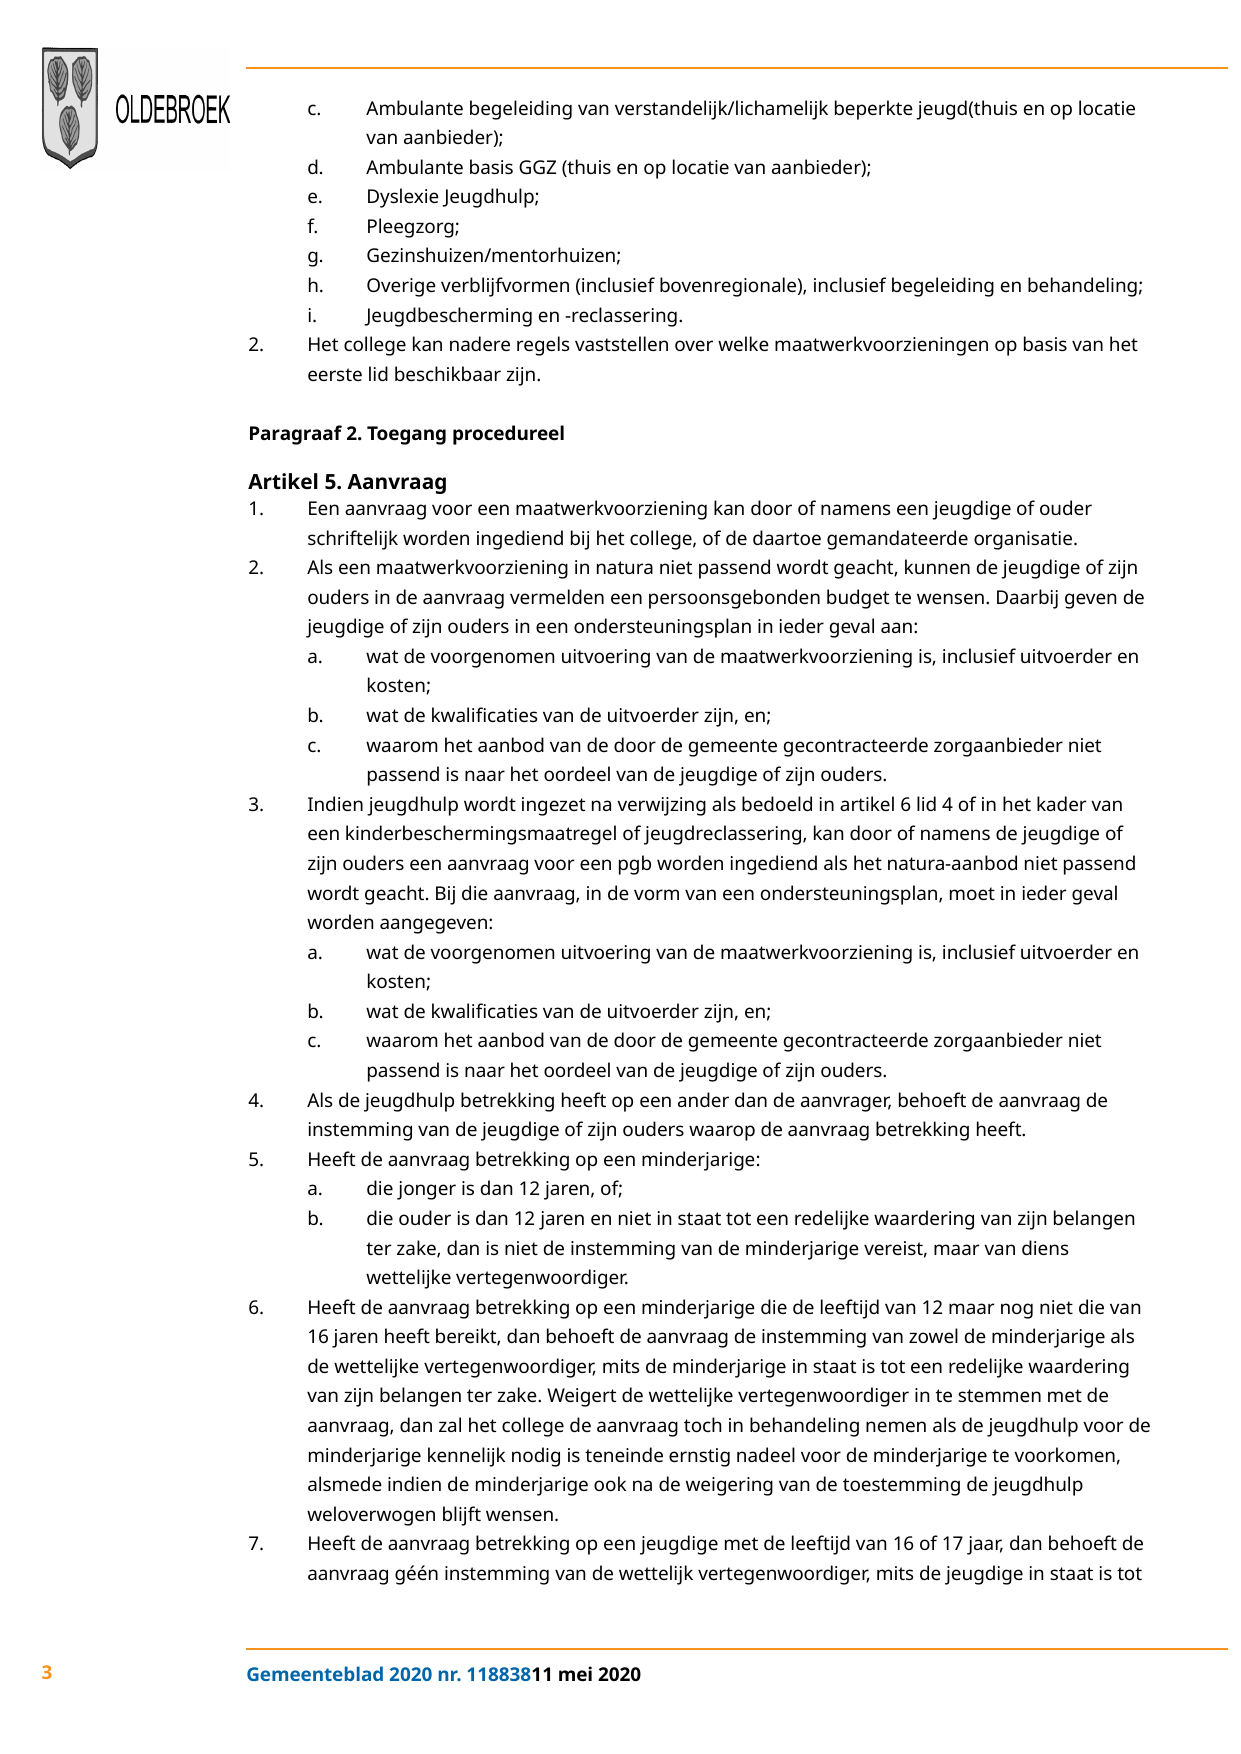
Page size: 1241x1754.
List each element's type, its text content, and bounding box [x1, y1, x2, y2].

list Een aanvraag voor een maatwerkvoorziening kan door of namens een jeugdige of ouder schriftelijk worden ingediend bij het college, of de daartoe gemandateerde organisatie. [248, 495, 1152, 551]
list die jonger is dan 12 jaren, of; [307, 1176, 1152, 1201]
list Overige verblijfvormen (inclusief bovenregionale), inclusief begeleiding en behandeling; [307, 272, 1152, 298]
list wat de kwalificaties van de uitvoerder zijn, en; [307, 702, 1152, 728]
list Dyslexie Jeugdhulp; [307, 183, 1152, 209]
list wat de kwalificaties van de uitvoerder zijn, en; [307, 998, 1152, 1024]
text Paragraaf 2. Toegang procedureel [248, 420, 1152, 446]
list Ambulante basis GGZ (thuis en op locatie van aanbieder); [307, 154, 1152, 180]
list wat de voorgenomen uitvoering van de maatwerkvoorziening is, inclusief uitvoerder en kosten; [307, 939, 1152, 994]
list waarom het aanbod van de door de gemeente gecontracteerde zorgaanbieder niet passend is naar het oordeel van de jeugdige of zijn ouders. [307, 1028, 1152, 1083]
list Als een maatwerkvoorziening in natura niet passend wordt geacht, kunnen de jeugdige of zijn ouders in de aanvraag vermelden een persoonsgebonden budget te wensen. Daarbij geven de jeugdige of zijn ouders in een ondersteuningsplan in ieder geval aan: [248, 554, 1152, 639]
list Ambulante begeleiding van verstandelijk/lichamelijk beperkte jeugd(thuis en op locatie van aanbieder); [307, 95, 1152, 150]
list Indien jeugdhulp wordt ingezet na verwijzing als bedoeld in artikel 6 lid 4 of in het kader van een kinderbeschermingsmaatregel of jeugdreclassering, kan door of namens de jeugdige of zijn ouders een aanvraag voor een pgb worden ingediend als het natura-aanbod niet passend wordt geacht. Bij die aanvraag, in de vorm van een ondersteuningsplan, moet in ieder geval worden aangegeven: [248, 791, 1152, 935]
text Artikel 5. Aanvraag [248, 467, 1152, 495]
list die ouder is dan 12 jaren en niet in staat tot een redelijke waardering van zijn belangen ter zake, dan is niet de instemming van de minderjarige vereist, maar van diens wettelijke vertegenwoordiger. [307, 1205, 1152, 1290]
list Heeft de aanvraag betrekking op een minderjarige: [248, 1146, 1152, 1172]
list Pleegzorg; [307, 213, 1152, 239]
list Jeugdbescherming en -reclassering. [307, 302, 1152, 328]
list Als de jeugdhulp betrekking heeft op een ander dan de aanvrager, behoeft de aanvraag de instemming van de jeugdige of zijn ouders waarop de aanvraag betrekking heeft. [248, 1087, 1152, 1142]
list Heeft de aanvraag betrekking op een minderjarige die de leeftijd van 12 maar nog niet die van 16 jaren heeft bereikt, dan behoeft de aanvraag de instemming van zowel de minderjarige als de wettelijke vertegenwoordiger, mits de minderjarige in staat is tot een redelijke waardering van zijn belangen ter zake. Weigert de wettelijke vertegenwoordiger in te stemmen met de aanvraag, dan zal het college de aanvraag toch in behandeling nemen als de jeugdhulp voor de minderjarige kennelijk nodig is teneinde ernstig nadeel voor de minderjarige te voorkomen, alsmede indien de minderjarige ook na de weigering van de toestemming de jeugdhulp weloverwogen blijft wensen. [248, 1294, 1152, 1527]
picture [41, 47, 231, 172]
list Gezinshuizen/mentorhuizen; [307, 243, 1152, 268]
list wat de voorgenomen uitvoering van de maatwerkvoorziening is, inclusief uitvoerder en kosten; [307, 643, 1152, 698]
list waarom het aanbod van de door de gemeente gecontracteerde zorgaanbieder niet passend is naar het oordeel van de jeugdige of zijn ouders. [307, 732, 1152, 787]
list Het college kan nadere regels vaststellen over welke maatwerkvoorzieningen op basis van het eerste lid beschikbaar zijn. [248, 331, 1152, 387]
list Heeft de aanvraag betrekking op een jeugdige met de leeftijd van 16 of 17 jaar, dan behoeft de aanvraag géén instemming van de wettelijk vertegenwoordiger, mits de jeugdige in staat is tot [248, 1531, 1152, 1586]
